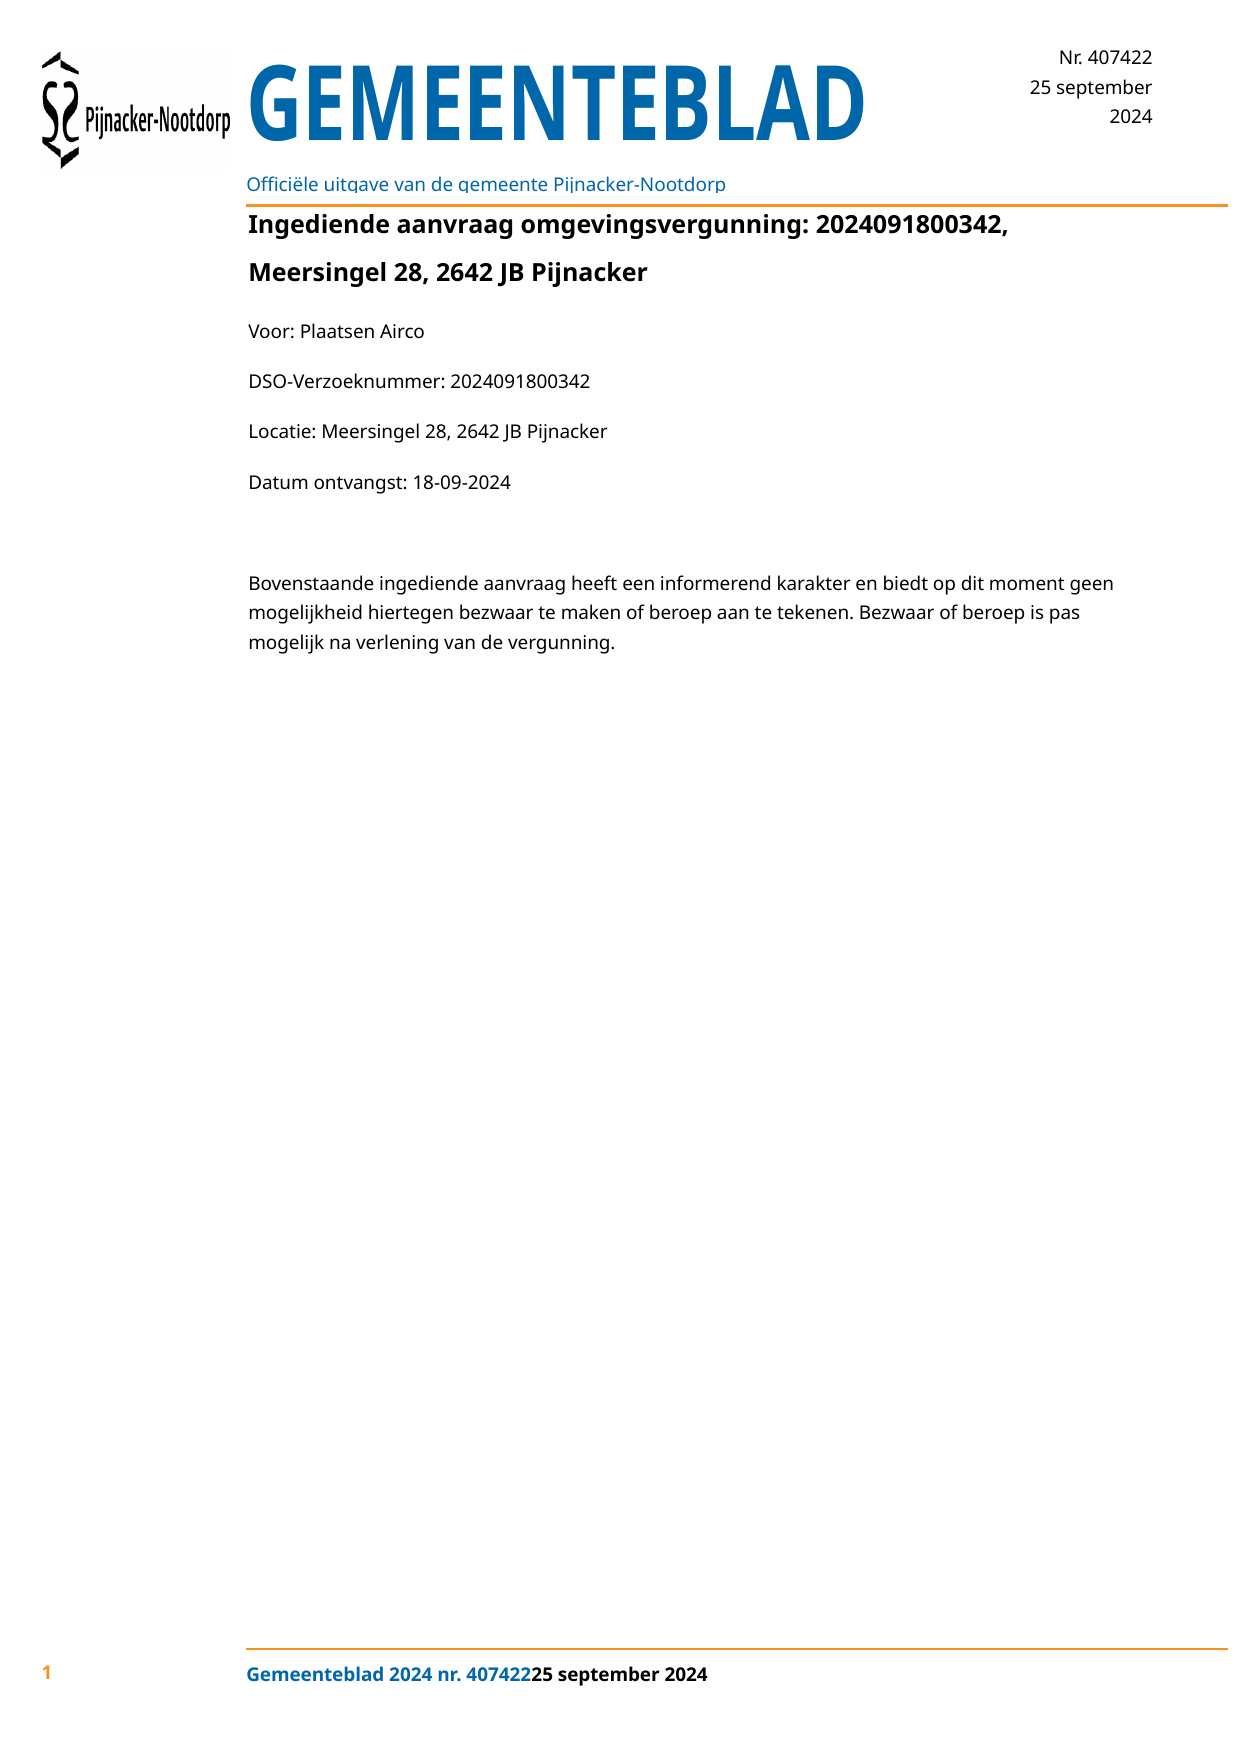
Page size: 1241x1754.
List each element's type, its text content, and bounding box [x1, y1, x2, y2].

text Voor: Plaatsen Airco [248, 318, 1152, 344]
text DSO-Verzoeknummer: 2024091800342 [248, 368, 1152, 394]
text Ingediende aanvraag omgevingsvergunning: 2024091800342, Meersingel 28, 2642 JB Pijnacker [248, 207, 1152, 288]
picture [41, 47, 231, 172]
text Locatie: Meersingel 28, 2642 JB Pijnacker [248, 419, 1152, 444]
text Datum ontvangst: 18-09-2024 [248, 469, 1152, 495]
text Bovenstaande ingediende aanvraag heeft een informerend karakter en biedt op dit moment geen mogelijkheid hiertegen bezwaar te maken of beroep aan te tekenen. Bezwaar of beroep is pas mogelijk na verlening van de vergunning. [248, 570, 1152, 655]
